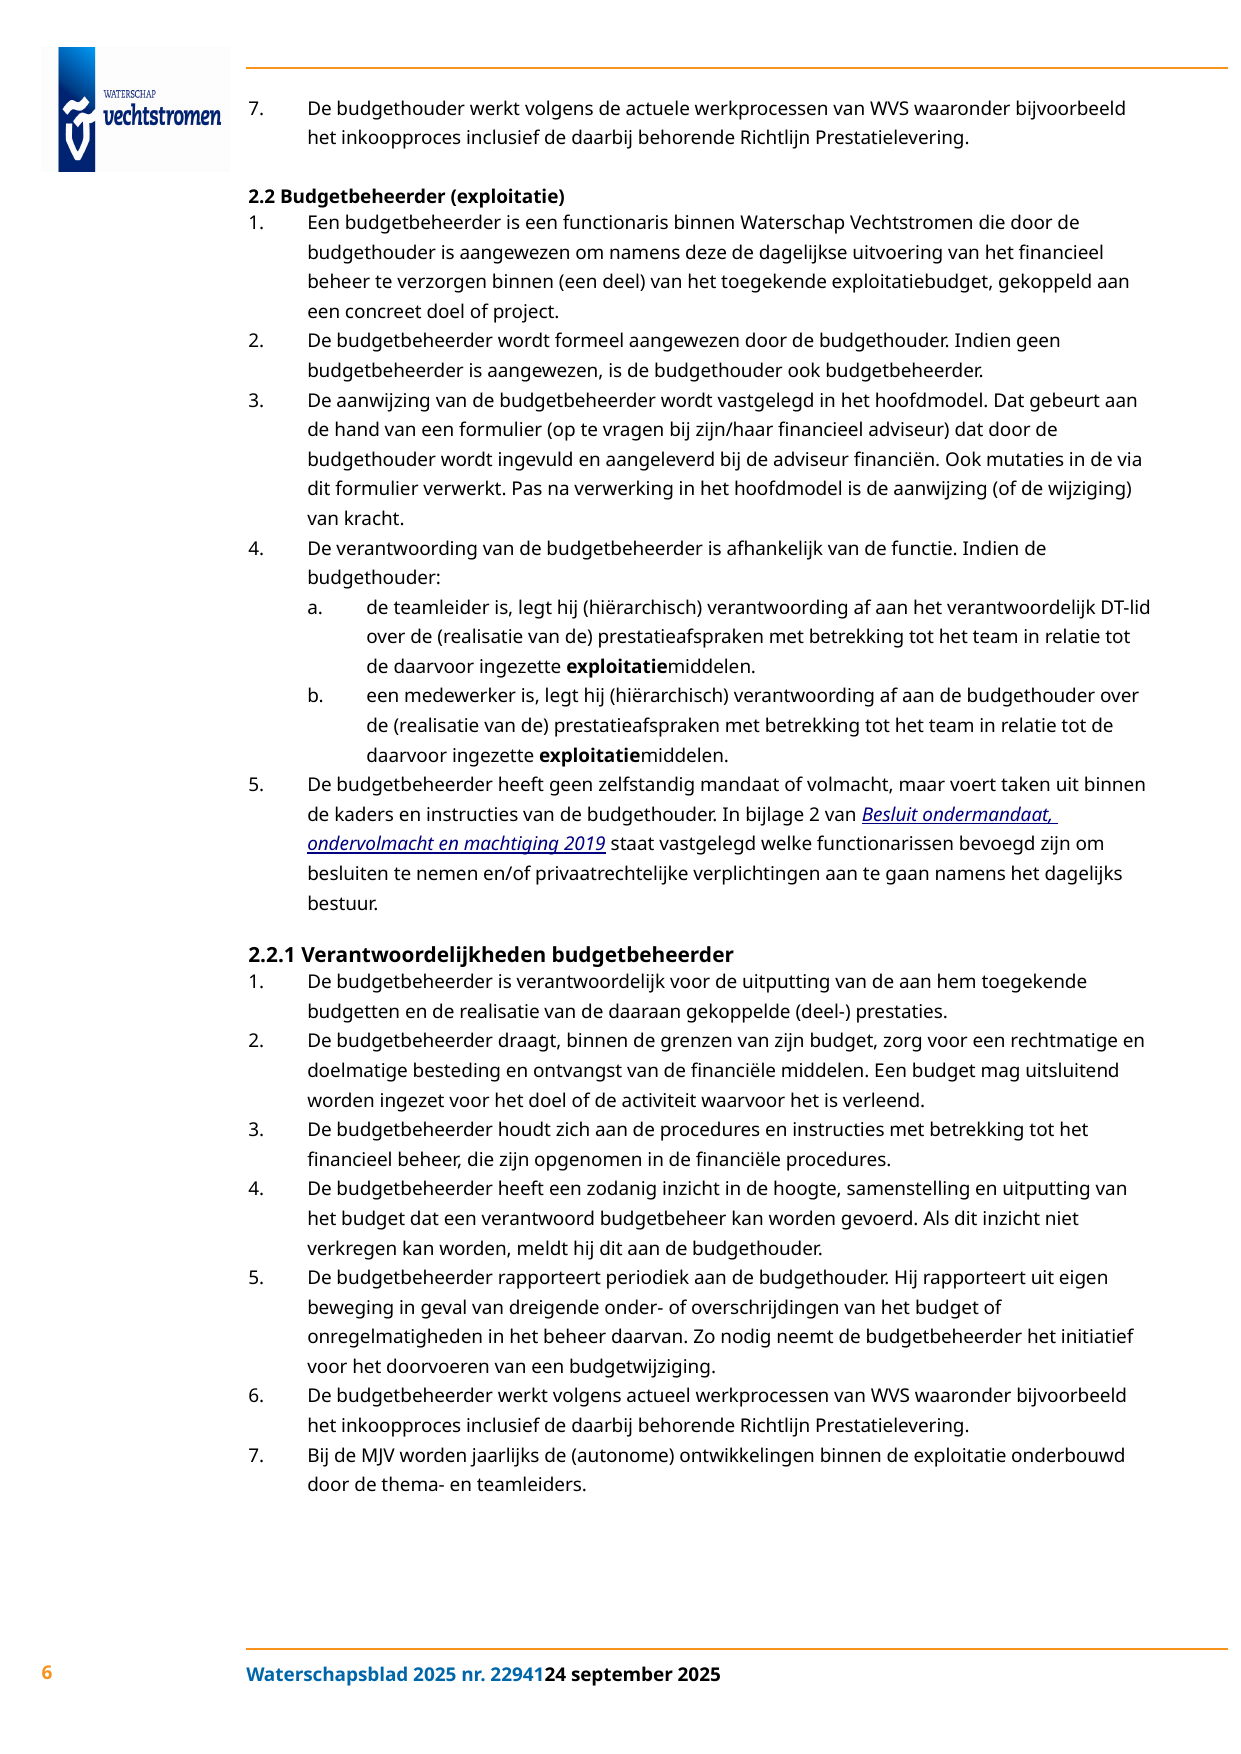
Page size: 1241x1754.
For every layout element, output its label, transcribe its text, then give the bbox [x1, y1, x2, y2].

list De budgetbeheerder rapporteert periodiek aan de budgethouder. Hij rapporteert uit eigen beweging in geval van dreigende onder- of overschrijdingen van het budget of onregelmatigheden in het beheer daarvan. Zo nodig neemt de budgetbeheerder het initiatief voor het doorvoeren van een budgetwijziging. [248, 1264, 1152, 1379]
list De verantwoording van de budgetbeheerder is afhankelijk van de functie. Indien de budgethouder: [248, 535, 1152, 590]
list De aanwijzing van de budgetbeheerder wordt vastgelegd in het hoofdmodel. Dat gebeurt aan de hand van een formulier (op te vragen bij zijn/haar financieel adviseur) dat door de budgethouder wordt ingevuld en aangeleverd bij de adviseur financiën. Ook mutaties in de via dit formulier verwerkt. Pas na verwerking in het hoofdmodel is de aanwijzing (of de wijziging) van kracht. [248, 387, 1152, 531]
list Bij de MJV worden jaarlijks de (autonome) ontwikkelingen binnen de exploitatie onderbouwd door de thema- en teamleiders. [248, 1442, 1152, 1497]
list De budgetbeheerder is verantwoordelijk voor de uitputting van de aan hem toegekende budgetten en de realisatie van de daaraan gekoppelde (deel-) prestaties. [248, 968, 1152, 1024]
list De budgetbeheerder houdt zich aan de procedures en instructies met betrekking tot het financieel beheer, die zijn opgenomen in de financiële procedures. [248, 1116, 1152, 1172]
list een medewerker is, legt hij (hiërarchisch) verantwoording af aan de budgethouder over de (realisatie van de) prestatieafspraken met betrekking tot het team in relatie tot de daarvoor ingezette exploitatiemiddelen. [307, 683, 1152, 767]
list De budgetbeheerder heeft een zodanig inzicht in de hoogte, samenstelling en uitputting van het budget dat een verantwoord budgetbeheer kan worden gevoerd. Als dit inzicht niet verkregen kan worden, meldt hij dit aan de budgethouder. [248, 1176, 1152, 1261]
list de teamleider is, legt hij (hiërarchisch) verantwoording af aan het verantwoordelijk DT-lid over de (realisatie van de) prestatieafspraken met betrekking tot het team in relatie tot de daarvoor ingezette exploitatiemiddelen. [307, 594, 1152, 679]
list Een budgetbeheerder is een functionaris binnen Waterschap Vechtstromen die door de budgethouder is aangewezen om namens deze de dagelijkse uitvoering van het financieel beheer te verzorgen binnen (een deel) van het toegekende exploitatiebudget, gekoppeld aan een concreet doel of project. [248, 209, 1152, 324]
text 2.2 Budgetbeheerder (exploitatie) [248, 183, 1152, 209]
list De budgetbeheerder wordt formeel aangewezen door de budgethouder. Indien geen budgetbeheerder is aangewezen, is de budgethouder ook budgetbeheerder. [248, 328, 1152, 383]
list De budgetbeheerder heeft geen zelfstandig mandaat of volmacht, maar voert taken uit binnen de kaders en instructies van de budgethouder. In bijlage 2 van Besluit ondermandaat, ondervolmacht en machtiging 2019 staat vastgelegd welke functionarissen bevoegd zijn om besluiten te nemen en/of privaatrechtelijke verplichtingen aan te gaan namens het dagelijks bestuur. [248, 771, 1152, 915]
list De budgetbeheerder draagt, binnen de grenzen van zijn budget, zorg voor een rechtmatige en doelmatige besteding en ontvangst van de financiële middelen. Een budget mag uitsluitend worden ingezet voor het doel of de activiteit waarvoor het is verleend. [248, 1028, 1152, 1113]
text 2.2.1 Verantwoordelijkheden budgetbeheerder [248, 940, 1152, 968]
list De budgethouder werkt volgens de actuele werkprocessen van WVS waaronder bijvoorbeeld het inkoopproces inclusief de daarbij behorende Richtlijn Prestatielevering. [248, 95, 1152, 150]
picture [41, 47, 231, 172]
list De budgetbeheerder werkt volgens actueel werkprocessen van WVS waaronder bijvoorbeeld het inkoopproces inclusief de daarbij behorende Richtlijn Prestatielevering. [248, 1383, 1152, 1438]
